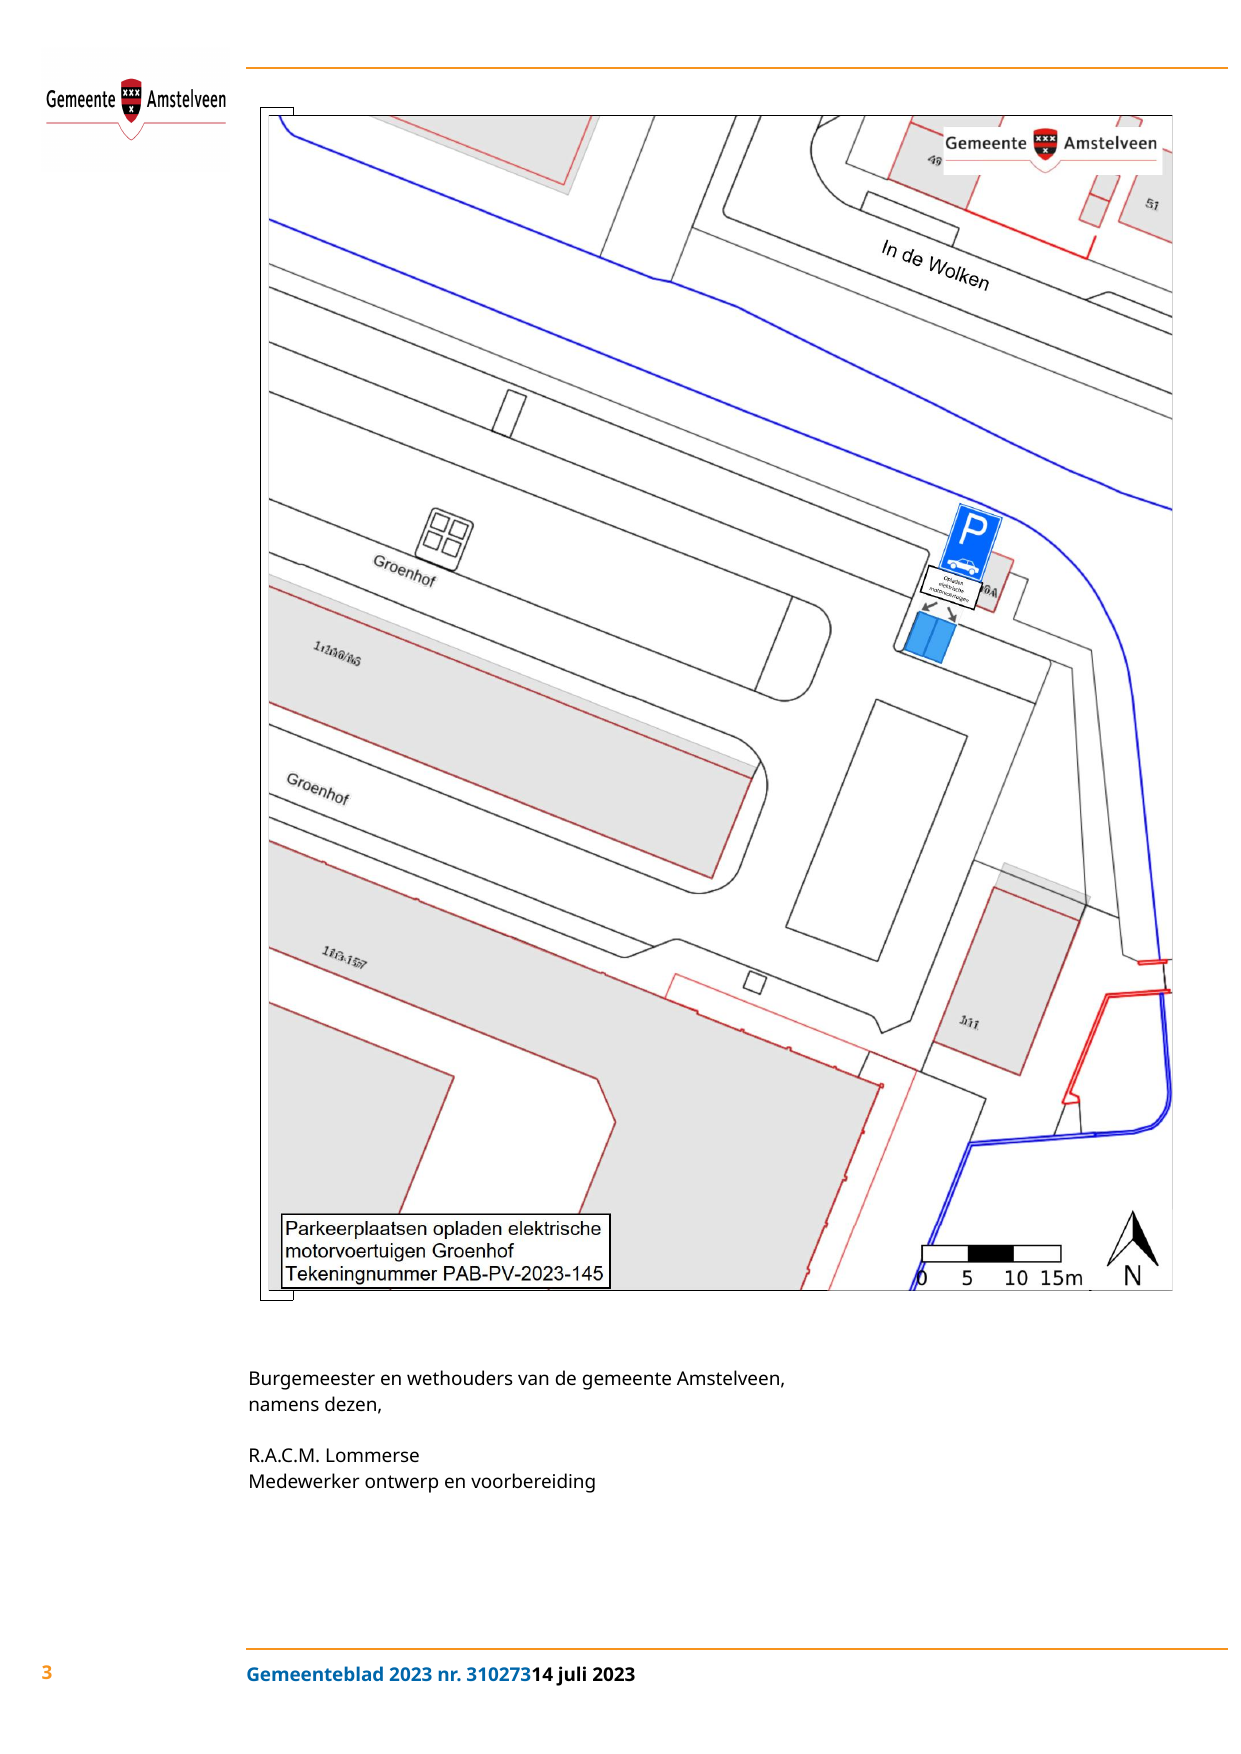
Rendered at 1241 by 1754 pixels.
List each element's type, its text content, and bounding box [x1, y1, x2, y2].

text namens dezen, [248, 1391, 1152, 1417]
picture [41, 47, 231, 172]
text Medewerker ontwerp en voorbereiding [248, 1468, 1152, 1494]
text R.A.C.M. Lommerse [248, 1442, 1152, 1468]
picture [268, 115, 1173, 1291]
text Burgemeester en wethouders van de gemeente Amstelveen, [248, 1365, 1152, 1391]
